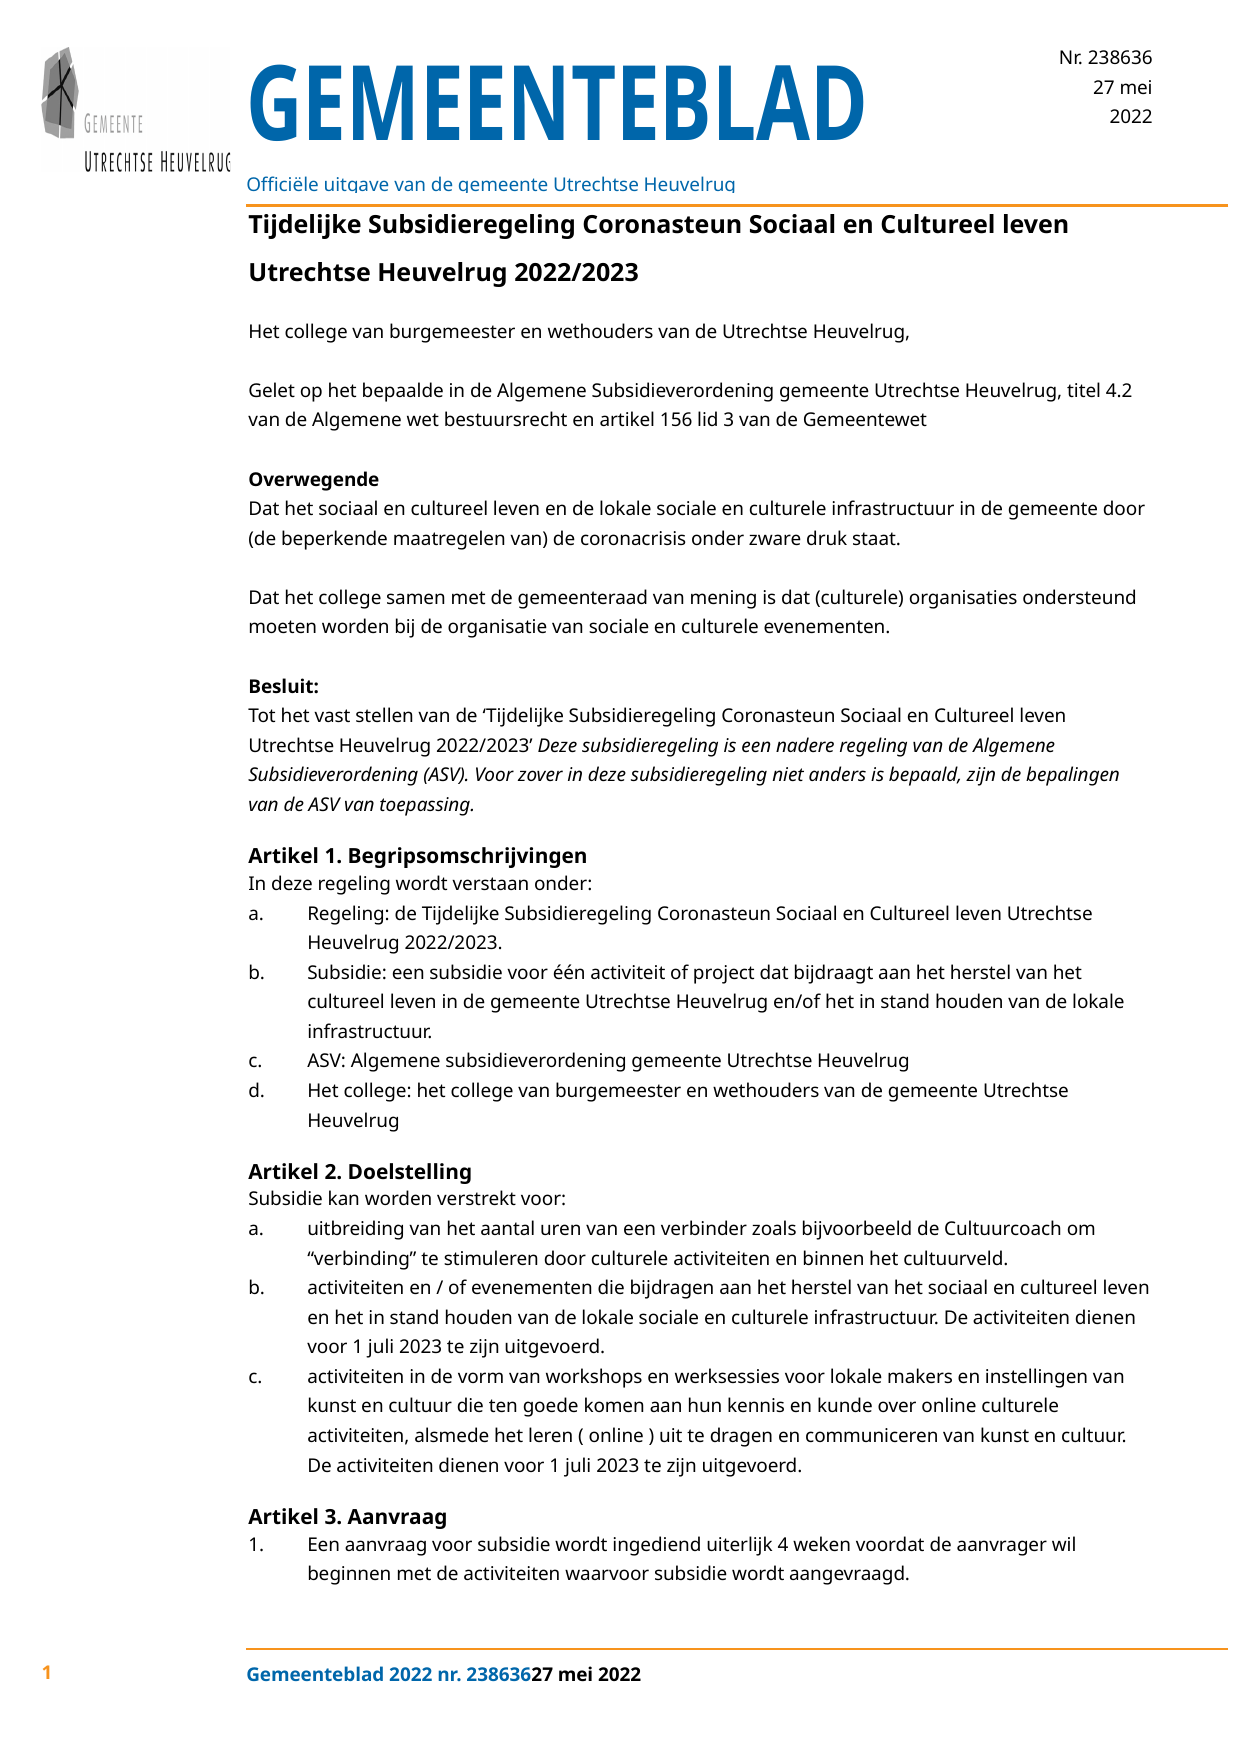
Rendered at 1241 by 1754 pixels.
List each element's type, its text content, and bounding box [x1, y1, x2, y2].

text Tot het vast stellen van de ‘Tijdelijke Subsidieregeling Coronasteun Sociaal en Cultureel leven Utrechtse Heuvelrug 2022/2023’ Deze subsidieregeling is een nadere regeling van de Algemene Subsidieverordening (ASV). Voor zover in deze subsidieregeling niet anders is bepaald, zijn de bepalingen van de ASV van toepassing. [248, 702, 1152, 817]
list activiteiten in de vorm van workshops en werksessies voor lokale makers en instellingen van kunst en cultuur die ten goede komen aan hun kennis en kunde over online culturele activiteiten, alsmede het leren ( online ) uit te dragen en communiceren van kunst en cultuur. De activiteiten dienen voor 1 juli 2023 te zijn uitgevoerd. [248, 1363, 1152, 1478]
text Artikel 2. Doelstelling [248, 1157, 1152, 1186]
text In deze regeling wordt verstaan onder: [248, 870, 1152, 896]
list uitbreiding van het aantal uren van een verbinder zoals bijvoorbeeld de Cultuurcoach om “verbinding” te stimuleren door culturele activiteiten en binnen het cultuurveld. [248, 1215, 1152, 1271]
text Gelet op het bepaalde in de Algemene Subsidieverordening gemeente Utrechtse Heuvelrug, titel 4.2 van de Algemene wet bestuursrecht en artikel 156 lid 3 van de Gemeentewet [248, 377, 1152, 432]
list Subsidie: een subsidie voor één activiteit of project dat bijdraagt aan het herstel van het cultureel leven in de gemeente Utrechtse Heuvelrug en/of het in stand houden van de lokale infrastructuur. [248, 959, 1152, 1044]
text Artikel 1. Begripsomschrijvingen [248, 842, 1152, 870]
text Het college van burgemeester en wethouders van de Utrechtse Heuvelrug, [248, 318, 1152, 344]
text Subsidie kan worden verstrekt voor: [248, 1186, 1152, 1211]
text Overwegende [248, 466, 1152, 492]
text Artikel 3. Aanvraag [248, 1502, 1152, 1531]
list Regeling: de Tijdelijke Subsidieregeling Coronasteun Sociaal en Cultureel leven Utrechtse Heuvelrug 2022/2023. [248, 900, 1152, 955]
list Het college: het college van burgemeester en wethouders van de gemeente Utrechtse Heuvelrug [248, 1077, 1152, 1132]
list activiteiten en / of evenementen die bijdragen aan het herstel van het sociaal en cultureel leven en het in stand houden van de lokale sociale en culturele infrastructuur. De activiteiten dienen voor 1 juli 2023 te zijn uitgevoerd. [248, 1274, 1152, 1359]
text Tijdelijke Subsidieregeling Coronasteun Sociaal en Cultureel leven Utrechtse Heuvelrug 2022/2023 [248, 207, 1152, 288]
list Een aanvraag voor subsidie wordt ingediend uiterlijk 4 weken voordat de aanvrager wil beginnen met de activiteiten waarvoor subsidie wordt aangevraagd. [248, 1531, 1152, 1586]
text Dat het college samen met de gemeenteraad van mening is dat (culturele) organisaties ondersteund moeten worden bij de organisatie van sociale en culturele evenementen. [248, 584, 1152, 639]
text Besluit: [248, 673, 1152, 699]
picture [41, 47, 231, 172]
text Dat het sociaal en cultureel leven en de lokale sociale en culturele infrastructuur in de gemeente door (de beperkende maatregelen van) de coronacrisis onder zware druk staat. [248, 495, 1152, 551]
list ASV: Algemene subsidieverordening gemeente Utrechtse Heuvelrug [248, 1048, 1152, 1073]
